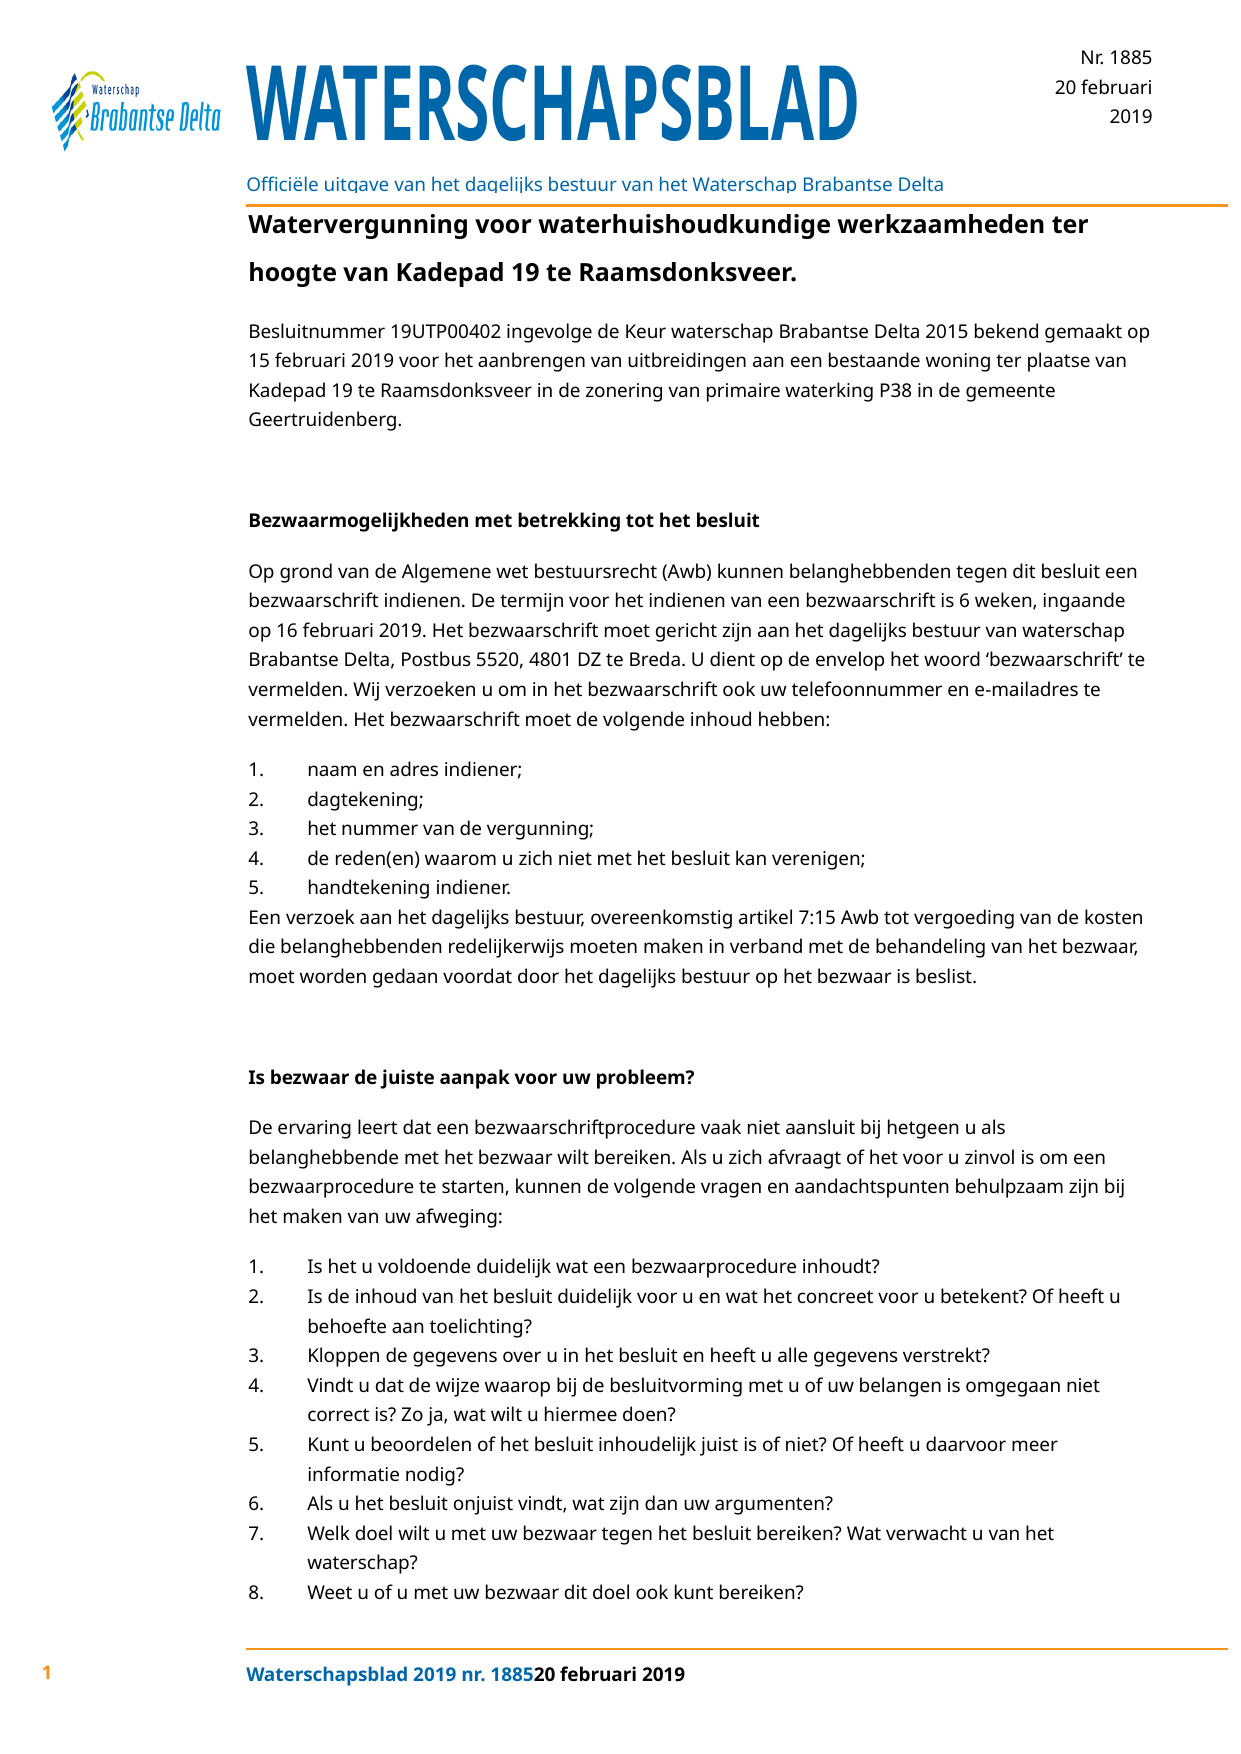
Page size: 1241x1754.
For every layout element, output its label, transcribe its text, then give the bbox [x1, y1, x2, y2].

list handtekening indiener. [248, 874, 1152, 900]
list Welk doel wilt u met uw bezwaar tegen het besluit bereiken? Wat verwacht u van het waterschap? [248, 1520, 1152, 1575]
text Besluitnummer 19UTP00402 ingevolge de Keur waterschap Brabantse Delta 2015 bekend gemaakt op 15 februari 2019 voor het aanbrengen van uitbreidingen aan een bestaande woning ter plaatse van Kadepad 19 te Raamsdonksveer in de zonering van primaire waterking P38 in de gemeente Geertruidenberg. [248, 318, 1152, 432]
list Kloppen de gegevens over u in het besluit en heeft u alle gegevens verstrekt? [248, 1342, 1152, 1368]
list naam en adres indiener; [248, 756, 1152, 782]
list dagtekening; [248, 786, 1152, 812]
text De ervaring leert dat een bezwaarschriftprocedure vaak niet aansluit bij hetgeen u als belanghebbende met het bezwaar wilt bereiken. Als u zich afvraagt of het voor u zinvol is om een bezwaarprocedure te starten, kunnen de volgende vragen en aandachtspunten behulpzaam zijn bij het maken van uw afweging: [248, 1114, 1152, 1229]
text Is bezwaar de juiste aanpak voor uw probleem? [248, 1064, 1152, 1090]
list Vindt u dat de wijze waarop bij de besluitvorming met u of uw belangen is omgegaan niet correct is? Zo ja, wat wilt u hiermee doen? [248, 1372, 1152, 1427]
text Watervergunning voor waterhuishoudkundige werkzaamheden ter hoogte van Kadepad 19 te Raamsdonksveer. [248, 207, 1152, 288]
list Weet u of u met uw bezwaar dit doel ook kunt bereiken? [248, 1579, 1152, 1605]
list de reden(en) waarom u zich niet met het besluit kan verenigen; [248, 845, 1152, 871]
list Is de inhoud van het besluit duidelijk voor u en wat het concreet voor u betekent? Of heeft u behoefte aan toelichting? [248, 1283, 1152, 1339]
list het nummer van de vergunning; [248, 815, 1152, 841]
text Op grond van de Algemene wet bestuursrecht (Awb) kunnen belanghebbenden tegen dit besluit een bezwaarschrift indienen. De termijn voor het indienen van een bezwaarschrift is 6 weken, ingaande op 16 februari 2019. Het bezwaarschrift moet gericht zijn aan het dagelijks bestuur van waterschap Brabantse Delta, Postbus 5520, 4801 DZ te Breda. U dient op de envelop het woord ‘bezwaarschrift’ te vermelden. Wij verzoeken u om in het bezwaarschrift ook uw telefoonnummer en e‑mailadres te vermelden. Het bezwaarschrift moet de volgende inhoud hebben: [248, 558, 1152, 732]
text Bezwaarmogelijkheden met betrekking tot het besluit [248, 507, 1152, 533]
list Kunt u beoordelen of het besluit inhoudelijk juist is of niet? Of heeft u daarvoor meer informatie nodig? [248, 1431, 1152, 1487]
list Is het u voldoende duidelijk wat een bezwaarprocedure inhoudt? [248, 1254, 1152, 1279]
picture [41, 47, 231, 172]
list Als u het besluit onjuist vindt, wat zijn dan uw argumenten? [248, 1490, 1152, 1516]
text Een verzoek aan het dagelijks bestuur, overeenkomstig artikel 7:15 Awb tot vergoeding van de kosten die belanghebbenden redelijkerwijs moeten maken in verband met de behandeling van het bezwaar, moet worden gedaan voordat door het dagelijks bestuur op het bezwaar is beslist. [248, 904, 1152, 989]
